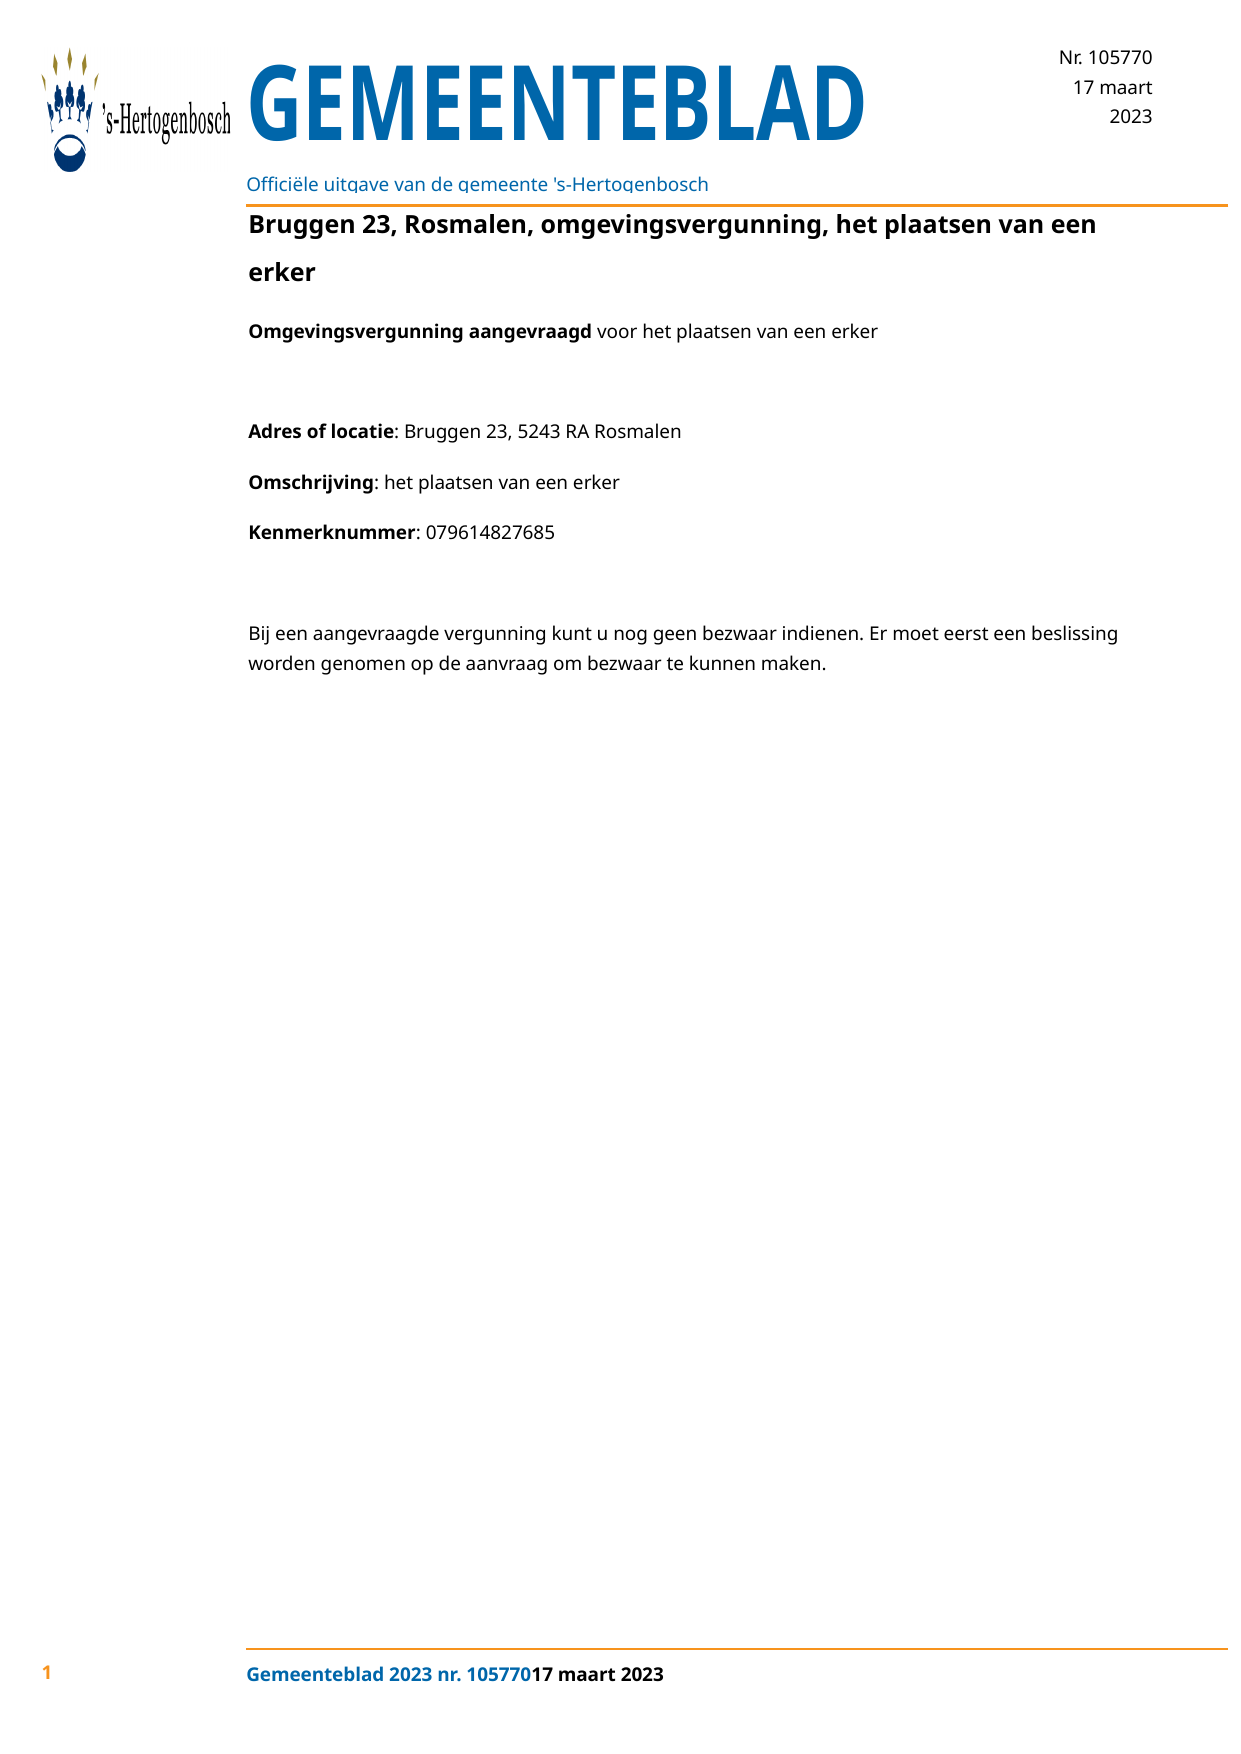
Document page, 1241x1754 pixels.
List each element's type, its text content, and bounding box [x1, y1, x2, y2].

text Bruggen 23, Rosmalen, omgevingsvergunning, het plaatsen van een erker [248, 207, 1152, 288]
text Omgevingsvergunning aangevraagd voor het plaatsen van een erker [248, 318, 1152, 344]
text Omschrijving: het plaatsen van een erker [248, 469, 1152, 495]
text Adres of locatie: Bruggen 23, 5243 RA Rosmalen [248, 419, 1152, 444]
text Kenmerknummer: 079614827685 [248, 519, 1152, 545]
picture [41, 47, 231, 172]
text Bij een aangevraagde vergunning kunt u nog geen bezwaar indienen. Er moet eerst een beslissing worden genomen op de aanvraag om bezwaar te kunnen maken. [248, 620, 1152, 676]
